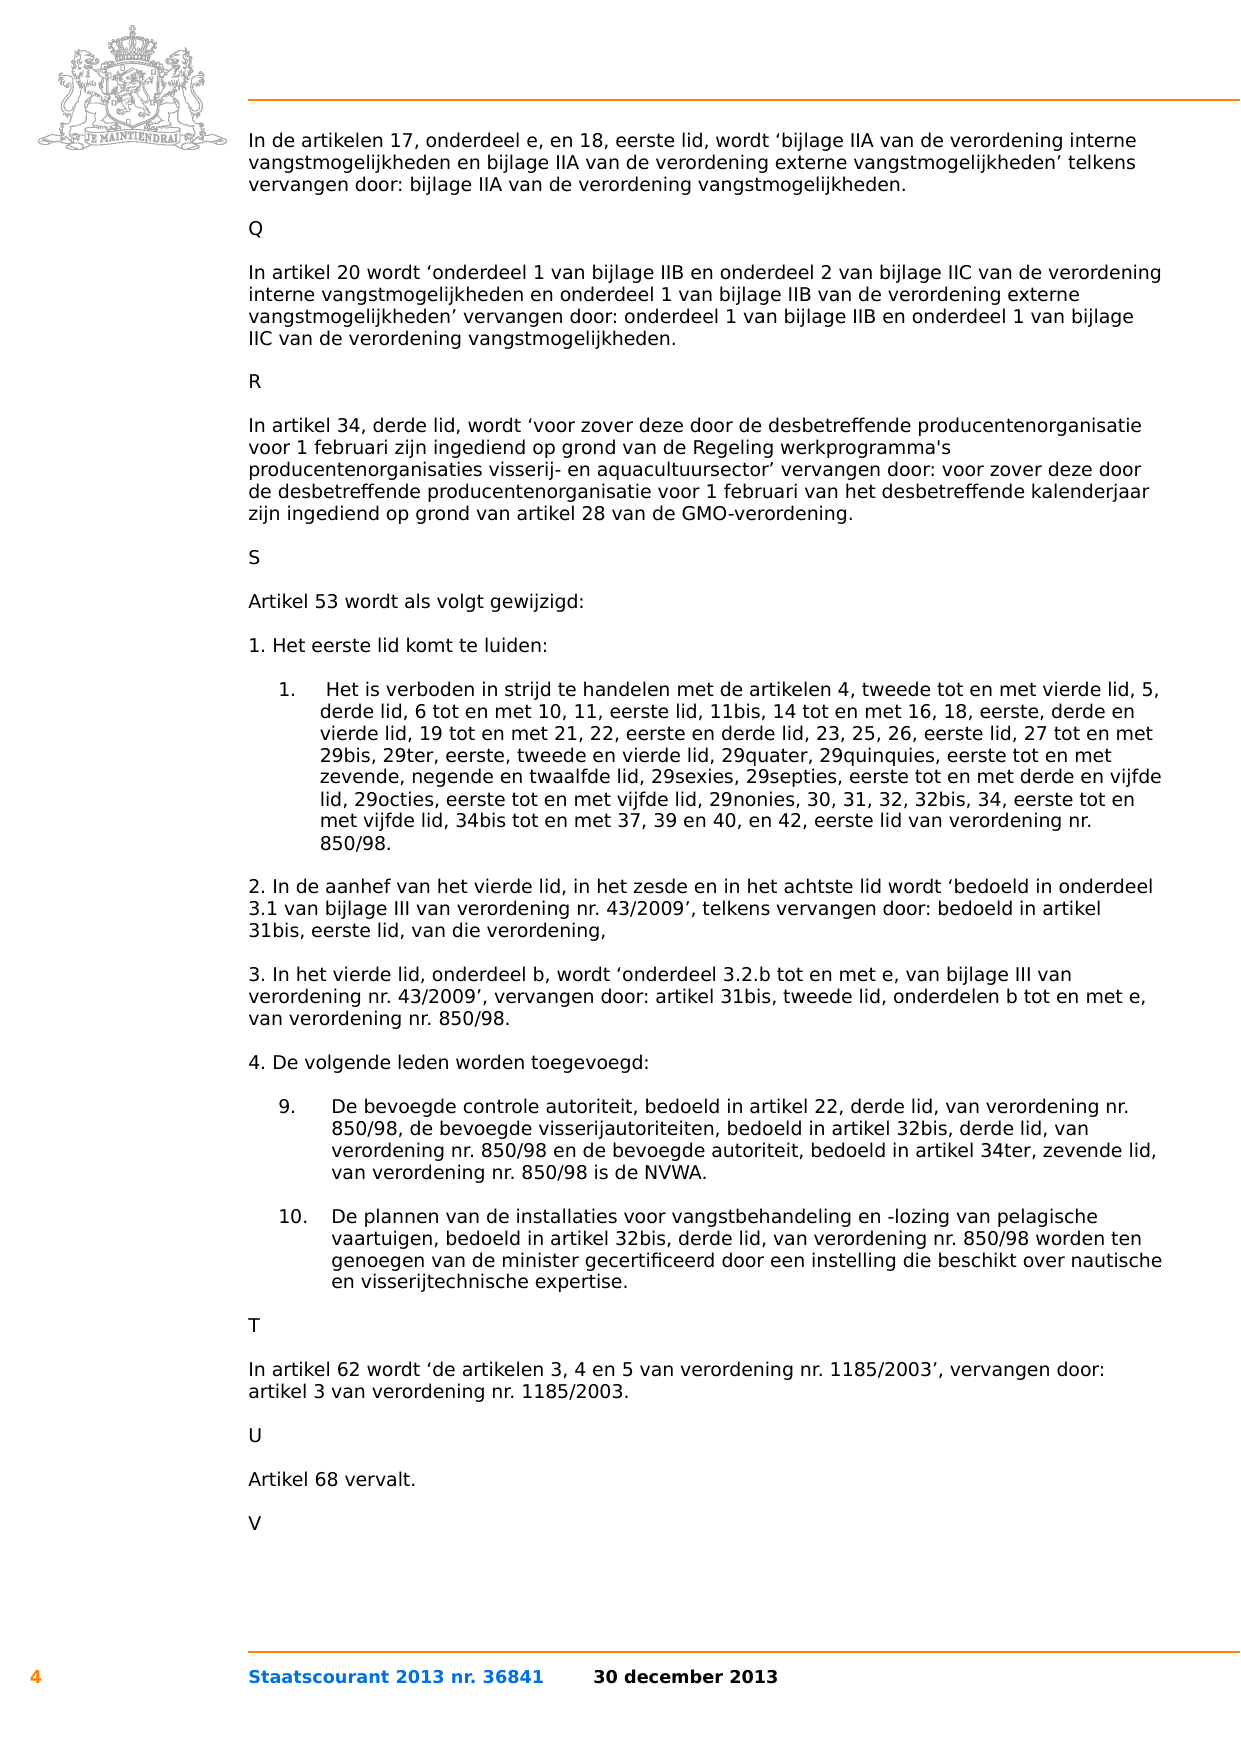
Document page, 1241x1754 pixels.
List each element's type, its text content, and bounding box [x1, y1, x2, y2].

text V [248, 1513, 1163, 1535]
text 1. Het eerste lid komt te luiden: [248, 635, 1163, 657]
text U [248, 1425, 1163, 1447]
text In artikel 34, derde lid, wordt ‘voor zover deze door de desbetreffende producentenorganisatie voor 1 februari zijn ingediend op grond van de Regeling werkprogramma's producentenorganisaties visserij- en aquacultuursector’ vervangen door: voor zover deze door de desbetreffende producentenorganisatie voor 1 februari van het desbetreffende kalenderjaar zijn ingediend op grond van artikel 28 van de GMO-verordening. [248, 415, 1163, 525]
text 1. Het is verboden in strijd te handelen met de artikelen 4, tweede tot en met vierde lid, 5, derde lid, 6 tot en met 10, 11, eerste lid, 11bis, 14 tot en met 16, 18, eerste, derde en vierde lid, 19 tot en met 21, 22, eerste en derde lid, 23, 25, 26, eerste lid, 27 tot en met 29bis, 29ter, eerste, tweede en vierde lid, 29quater, 29quinquies, eerste tot en met zevende, negende en twaalfde lid, 29sexies, 29septies, eerste tot en met derde en vijfde lid, 29octies, eerste tot en met vijfde lid, 29nonies, 30, 31, 32, 32bis, 34, eerste tot en met vijfde lid, 34bis tot en met 37, 39 en 40, en 42, eerste lid van verordening nr. 850/98. [278, 678, 1163, 854]
text Q [248, 218, 1163, 240]
text 3. In het vierde lid, onderdeel b, wordt ‘onderdeel 3.2.b tot en met e, van bijlage III van verordening nr. 43/2009’, vervangen door: artikel 31bis, tweede lid, onderdelen b tot en met e, van verordening nr. 850/98. [248, 964, 1163, 1030]
text 2. In de aanhef van het vierde lid, in het zesde en in het achtste lid wordt ‘bedoeld in onderdeel 3.1 van bijlage III van verordening nr. 43/2009’, telkens vervangen door: bedoeld in artikel 31bis, eerste lid, van die verordening, [248, 876, 1163, 942]
text 10. De plannen van de installaties voor vangstbehandeling en -lozing van pelagische vaartuigen, bedoeld in artikel 32bis, derde lid, van verordening nr. 850/98 worden ten genoegen van de minister gecertificeerd door een instelling die beschikt over nautische en visserijtechnische expertise. [278, 1206, 1163, 1293]
text In artikel 62 wordt ‘de artikelen 3, 4 en 5 van verordening nr. 1185/2003’, vervangen door: artikel 3 van verordening nr. 1185/2003. [248, 1359, 1163, 1403]
text Artikel 53 wordt als volgt gewijzigd: [248, 591, 1163, 613]
text Artikel 68 vervalt. [248, 1469, 1163, 1491]
text In artikel 20 wordt ‘onderdeel 1 van bijlage IIB en onderdeel 2 van bijlage IIC van de verordening interne vangstmogelijkheden en onderdeel 1 van bijlage IIB van de verordening externe vangstmogelijkheden’ vervangen door: onderdeel 1 van bijlage IIB en onderdeel 1 van bijlage IIC van de verordening vangstmogelijkheden. [248, 262, 1163, 349]
picture [38, 25, 227, 150]
text 4. De volgende leden worden toegevoegd: [248, 1052, 1163, 1074]
text S [248, 547, 1163, 569]
text 9. De bevoegde controle autoriteit, bedoeld in artikel 22, derde lid, van verordening nr. 850/98, de bevoegde visserijautoriteiten, bedoeld in artikel 32bis, derde lid, van verordening nr. 850/98 en de bevoegde autoriteit, bedoeld in artikel 34ter, zevende lid, van verordening nr. 850/98 is de NVWA. [278, 1096, 1163, 1184]
text In de artikelen 17, onderdeel e, en 18, eerste lid, wordt ‘bijlage IIA van de verordening interne vangstmogelijkheden en bijlage IIA van de verordening externe vangstmogelijkheden’ telkens vervangen door: bijlage IIA van de verordening vangstmogelijkheden. [248, 130, 1163, 196]
text R [248, 371, 1163, 393]
text T [248, 1315, 1163, 1337]
